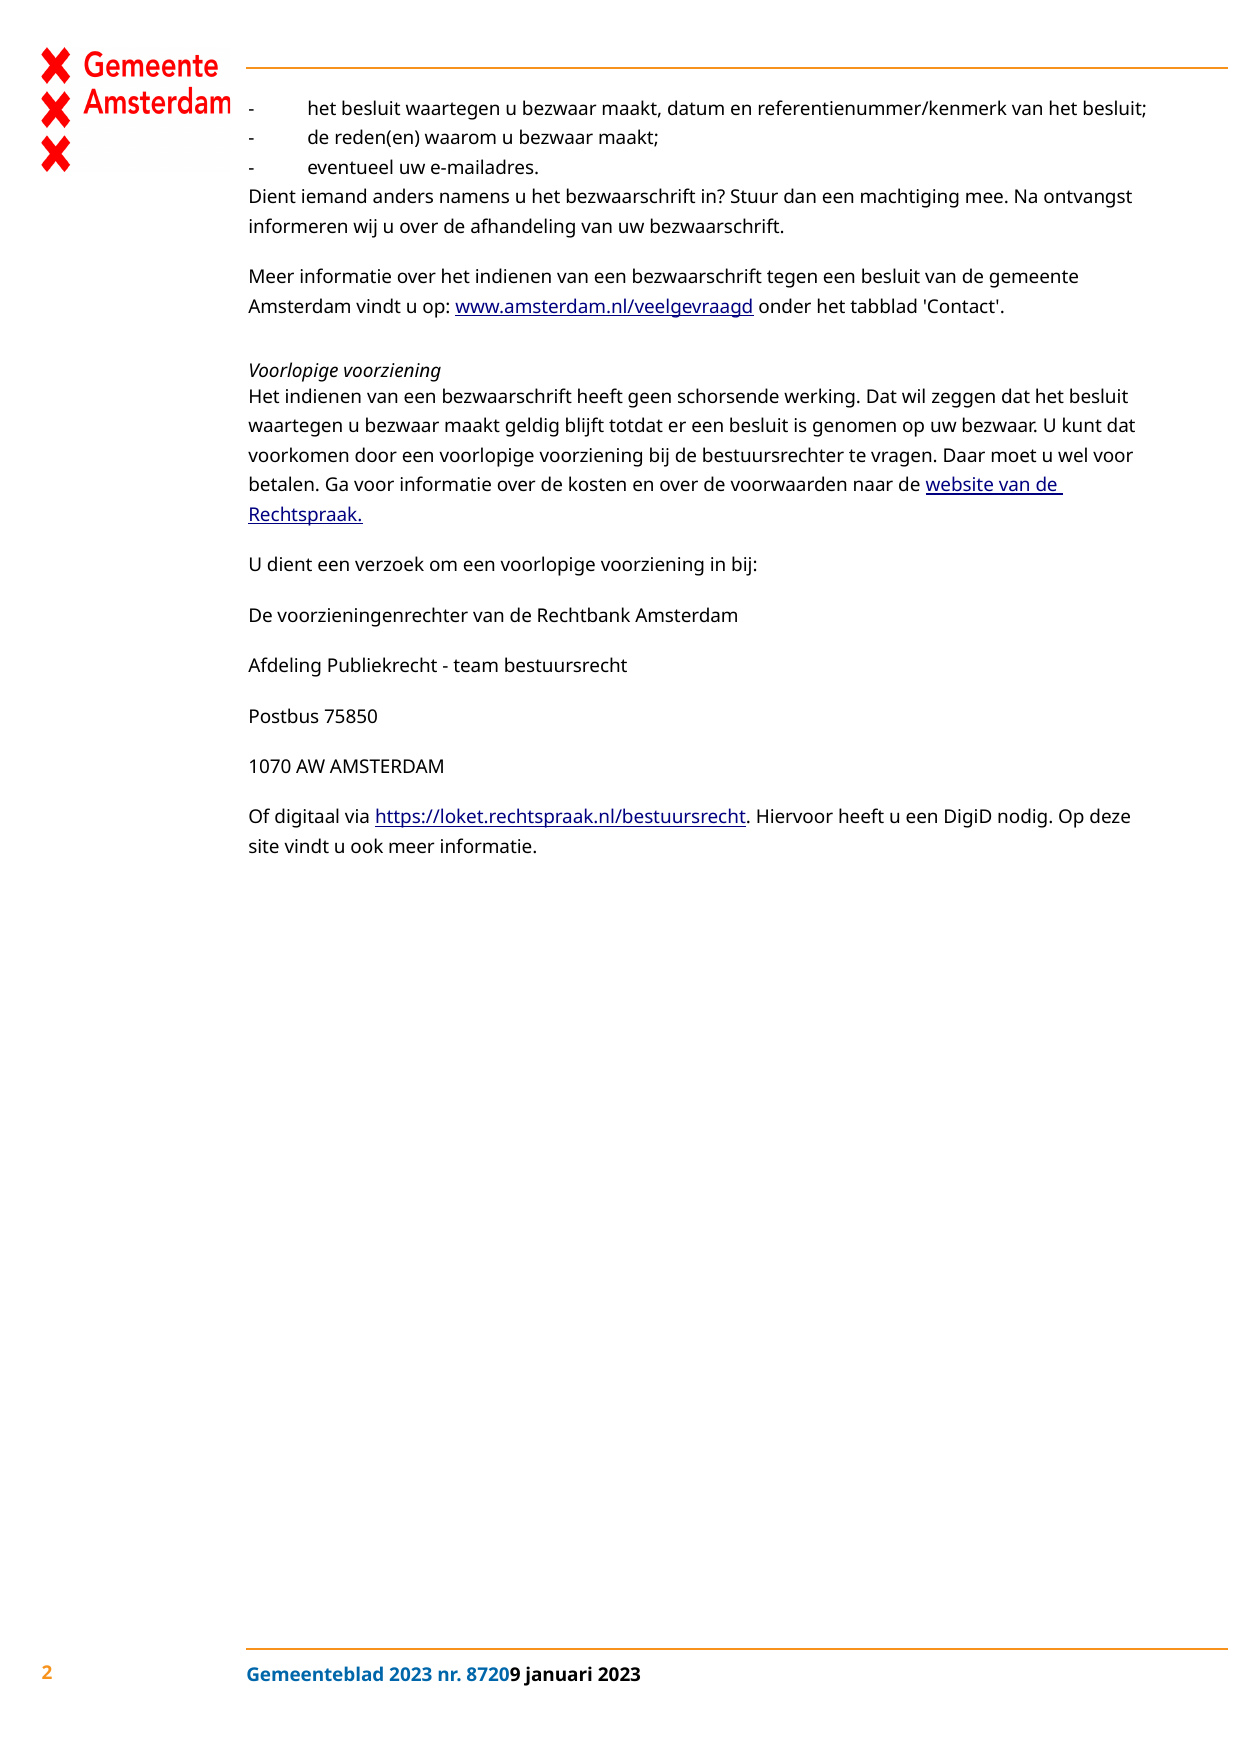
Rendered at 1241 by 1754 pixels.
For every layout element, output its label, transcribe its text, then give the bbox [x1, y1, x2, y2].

text Meer informatie over het indienen van een bezwaarschrift tegen een besluit van de gemeente Amsterdam vindt u op: www.amsterdam.nl/veelgevraagd onder het tabblad 'Contact'. [248, 263, 1152, 319]
list het besluit waartegen u bezwaar maakt, datum en referentienummer/kenmerk van het besluit; [248, 95, 1152, 121]
text Het indienen van een bezwaarschrift heeft geen schorsende werking. Dat wil zeggen dat het besluit waartegen u bezwaar maakt geldig blijft totdat er een besluit is genomen op uw bezwaar. U kunt dat voorkomen door een voorlopige voorziening bij de bestuursrechter te vragen. Daar moet u wel voor betalen. Ga voor informatie over de kosten en over de voorwaarden naar de website van de Rechtspraak. [248, 383, 1152, 527]
text 1070 AW AMSTERDAM [248, 753, 1152, 779]
text De voorzieningenrechter van de Rechtbank Amsterdam [248, 602, 1152, 628]
text U dient een verzoek om een voorlopige voorziening in bij: [248, 552, 1152, 577]
text Dient iemand anders namens u het bezwaarschrift in? Stuur dan een machtiging mee. Na ontvangst informeren wij u over de afhandeling van uw bezwaarschrift. [248, 183, 1152, 239]
list eventueel uw e-mailadres. [248, 154, 1152, 180]
picture [41, 47, 231, 172]
list de reden(en) waarom u bezwaar maakt; [248, 124, 1152, 150]
text Afdeling Publiekrecht - team bestuursrecht [248, 652, 1152, 678]
text Voorlopige voorziening [248, 357, 1152, 383]
text Postbus 75850 [248, 703, 1152, 728]
text Of digitaal via https://loket.rechtspraak.nl/bestuursrecht. Hiervoor heeft u een DigiD nodig. Op deze site vindt u ook meer informatie. [248, 804, 1152, 859]
